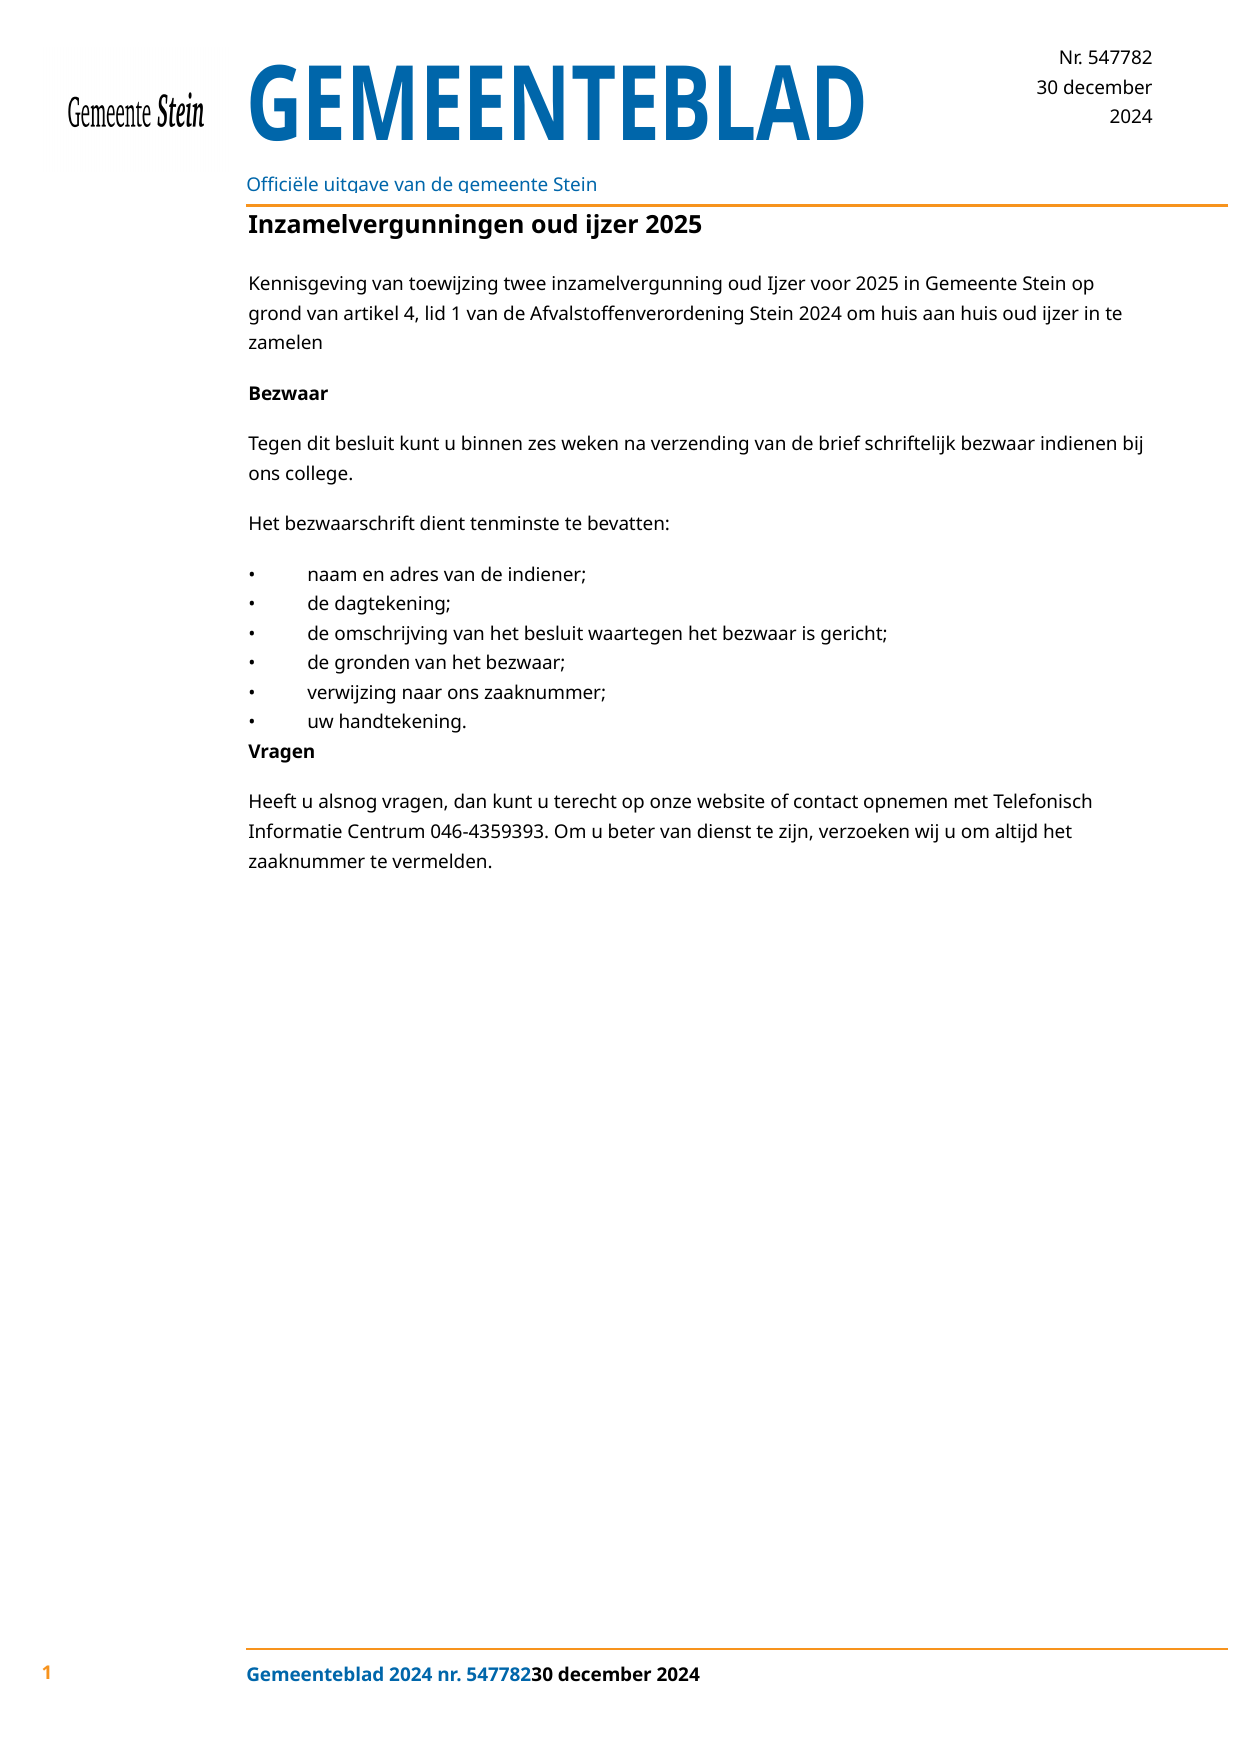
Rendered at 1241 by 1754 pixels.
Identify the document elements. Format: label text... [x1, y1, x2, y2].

text Inzamelvergunningen oud ijzer 2025 [248, 207, 1152, 241]
list naam en adres van de indiener; [248, 561, 1152, 586]
list de gronden van het bezwaar; [248, 649, 1152, 675]
text Tegen dit besluit kunt u binnen zes weken na verzending van de brief schriftelijk bezwaar indienen bij ons college. [248, 430, 1152, 486]
list uw handtekening. [248, 709, 1152, 734]
text Heeft u alsnog vragen, dan kunt u terecht op onze website of contact opnemen met Telefonisch Informatie Centrum 046-4359393. Om u beter van dienst te zijn, verzoeken wij u om altijd het zaaknummer te vermelden. [248, 789, 1152, 873]
text Vragen [248, 738, 1152, 764]
text Kennisgeving van toewijzing twee inzamelvergunning oud Ijzer voor 2025 in Gemeente Stein op grond van artikel 4, lid 1 van de Afvalstoffenverordening Stein 2024 om huis aan huis oud ijzer in te zamelen [248, 270, 1152, 355]
list de omschrijving van het besluit waartegen het bezwaar is gericht; [248, 620, 1152, 646]
list de dagtekening; [248, 590, 1152, 616]
text Het bezwaarschrift dient tenminste te bevatten: [248, 510, 1152, 536]
list verwijzing naar ons zaaknummer; [248, 679, 1152, 705]
text Bezwaar [248, 380, 1152, 406]
picture [41, 47, 231, 172]
